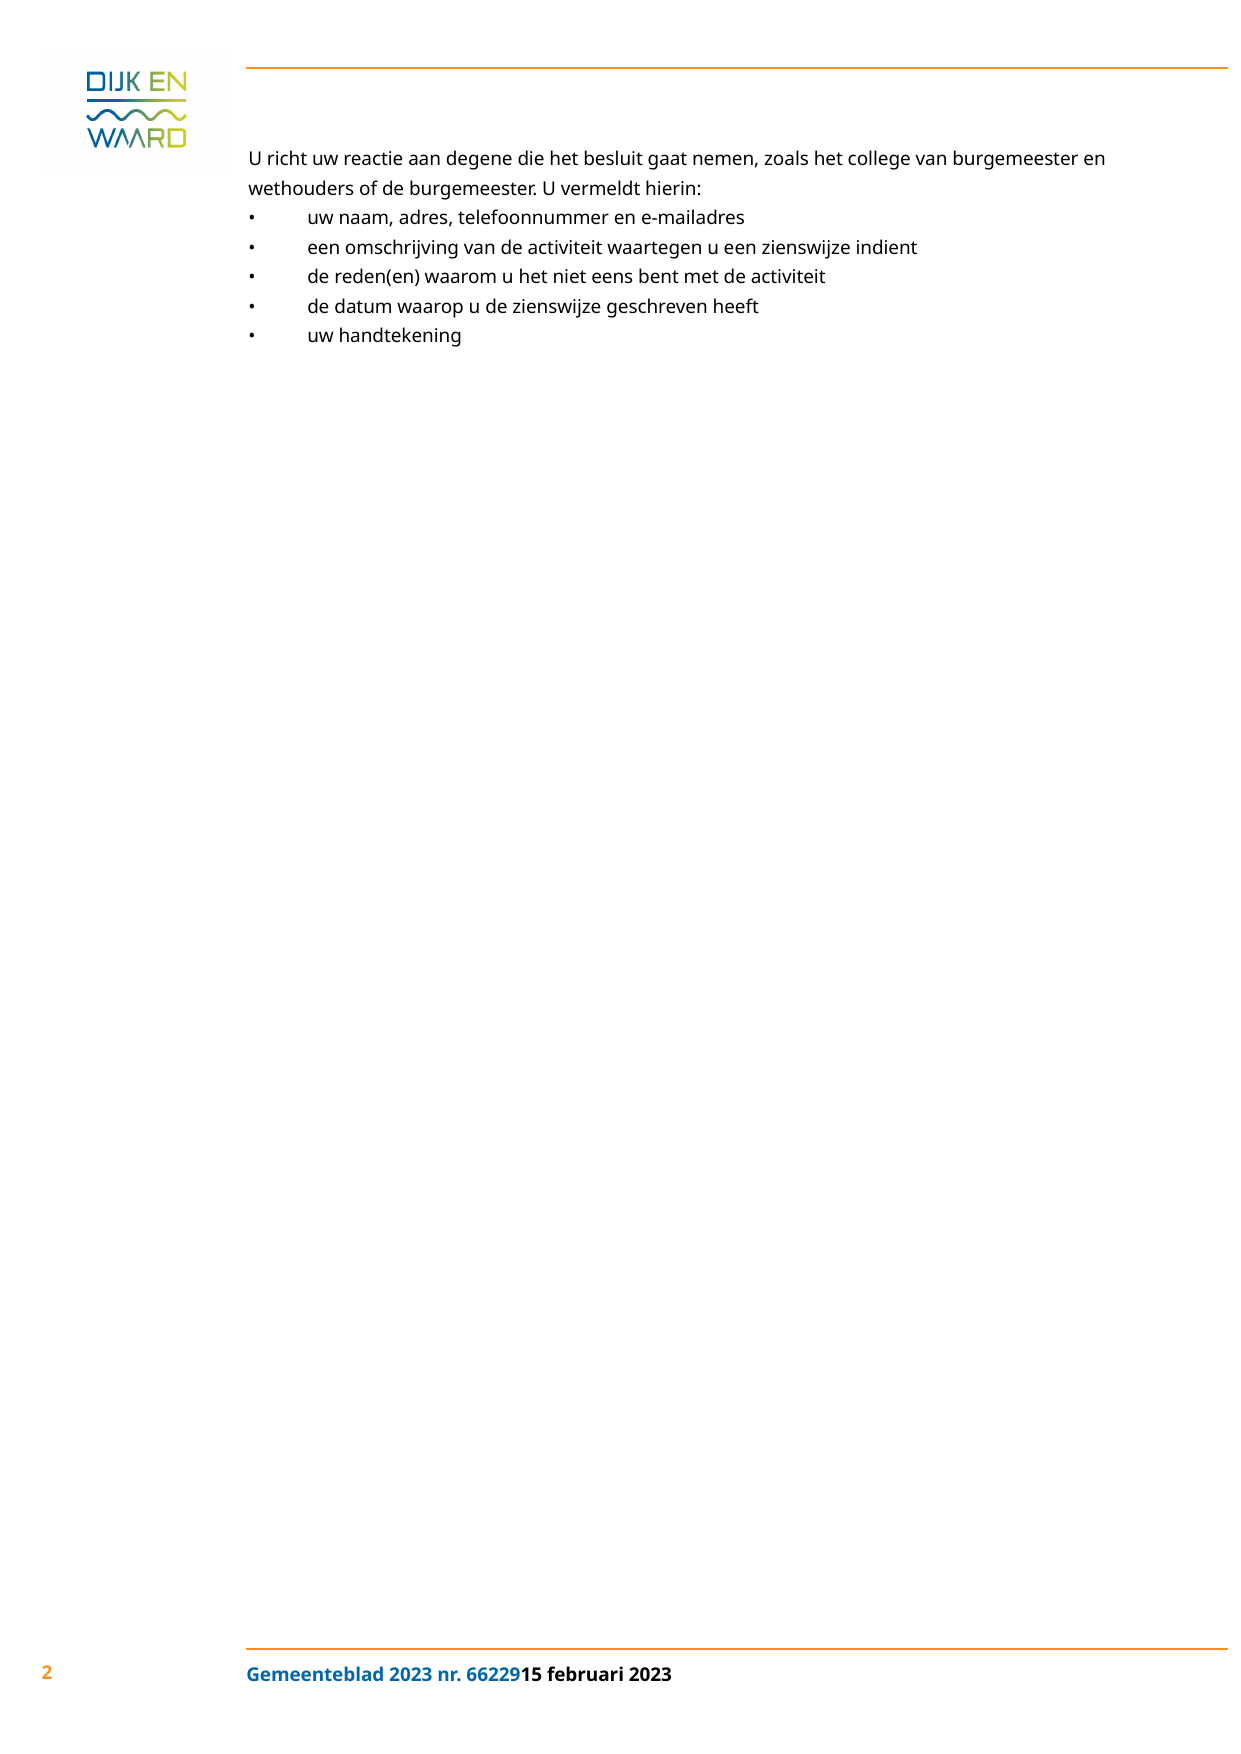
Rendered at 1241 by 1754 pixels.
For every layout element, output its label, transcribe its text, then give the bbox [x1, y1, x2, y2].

list uw naam, adres, telefoonnummer en e-mailadres [248, 204, 1152, 230]
text U richt uw reactie aan degene die het besluit gaat nemen, zoals het college van burgemeester en wethouders of de burgemeester. U vermeldt hierin: [248, 145, 1152, 201]
list de reden(en) waarom u het niet eens bent met de activiteit [248, 263, 1152, 289]
list de datum waarop u de zienswijze geschreven heeft [248, 293, 1152, 319]
picture [41, 47, 231, 172]
list uw handtekening [248, 323, 1152, 348]
list een omschrijving van de activiteit waartegen u een zienswijze indient [248, 234, 1152, 260]
